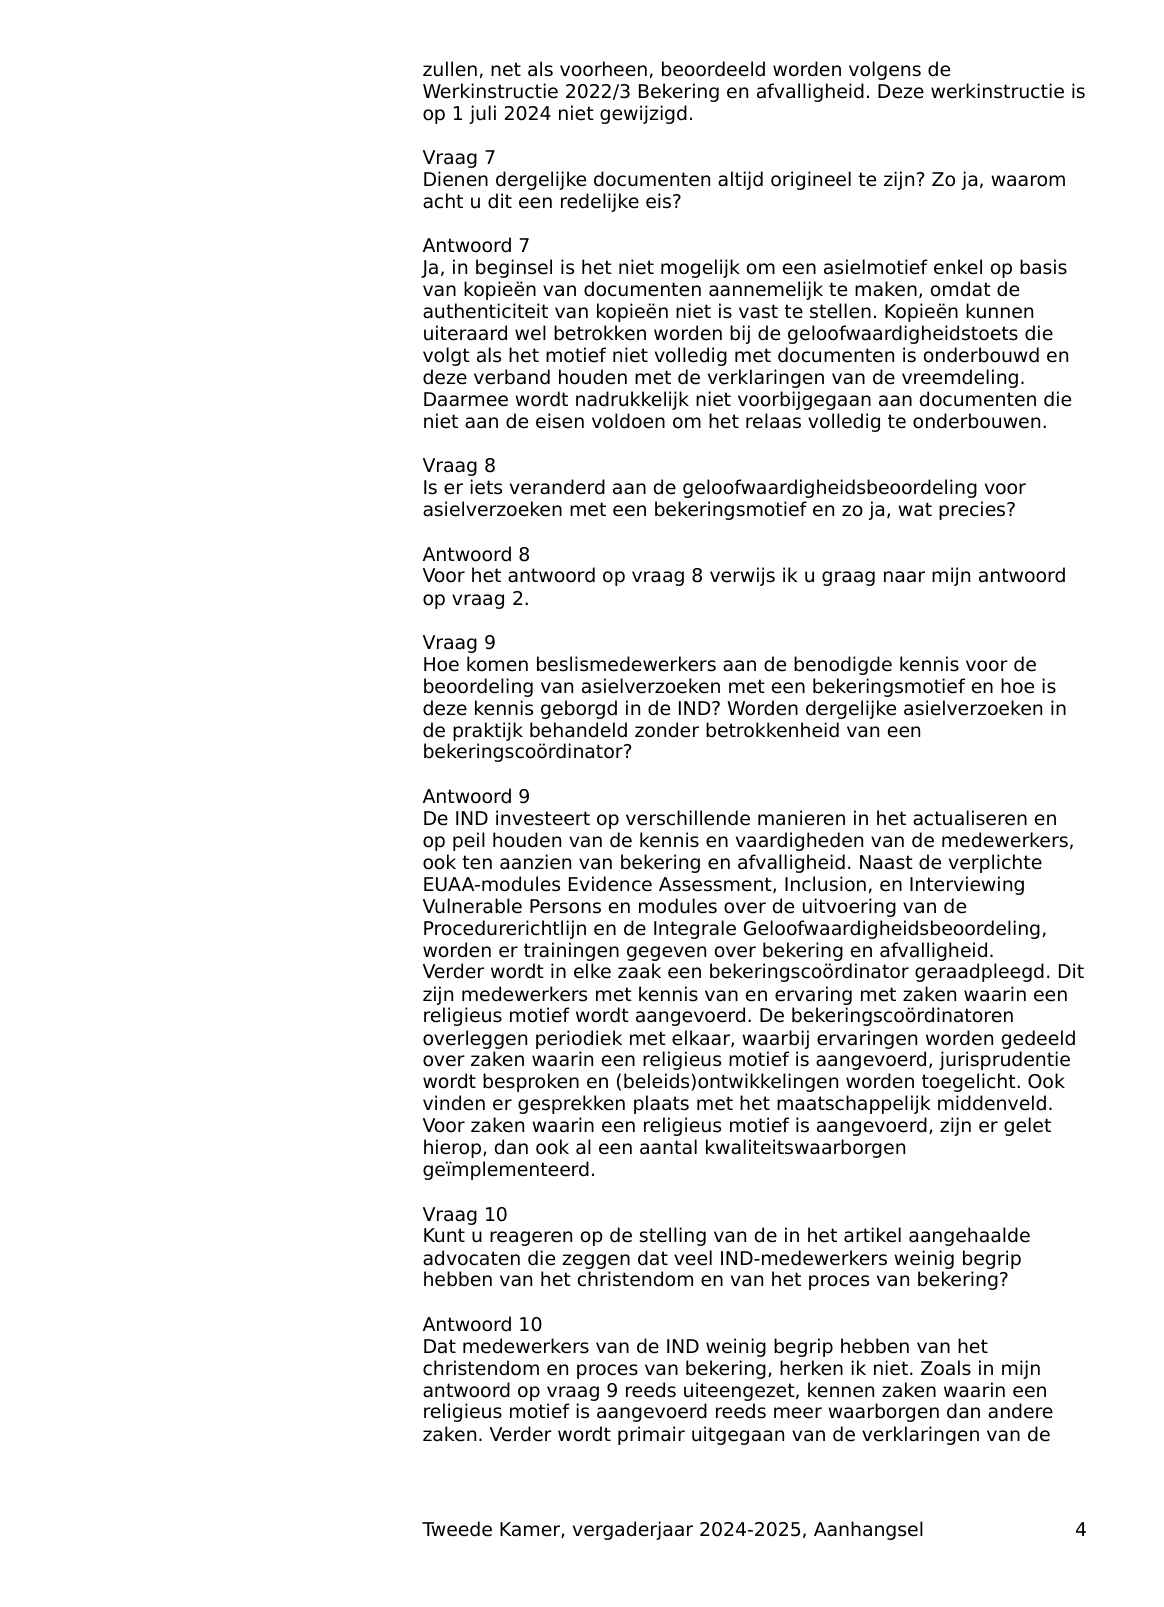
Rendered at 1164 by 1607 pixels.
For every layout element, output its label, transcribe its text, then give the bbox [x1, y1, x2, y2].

text zullen, net als voorheen, beoordeeld worden volgens de Werkinstructie 2022/3 Bekering en afvalligheid. Deze werkinstructie is op 1 juli 2024 niet gewijzigd. [422, 59, 1087, 125]
text Kunt u reageren op de stelling van de in het artikel aangehaalde advocaten die zeggen dat veel IND-medewerkers weinig begrip hebben van het christendom en van het proces van bekering? [422, 1225, 1087, 1291]
text Vraag 9 [422, 632, 1087, 653]
text Antwoord 8 [422, 543, 1087, 565]
text Ja, in beginsel is het niet mogelijk om een asielmotief enkel op basis van kopieën van documenten aannemelijk te maken, omdat de authenticiteit van kopieën niet is vast te stellen. Kopieën kunnen uiteraard wel betrokken worden bij de geloofwaardigheidstoets die volgt als het motief niet volledig met documenten is onderbouwd en deze verband houden met de verklaringen van de vreemdeling. Daarmee wordt nadrukkelijk niet voorbijgegaan aan documenten die niet aan de eisen voldoen om het relaas volledig te onderbouwen. [422, 257, 1087, 433]
text Antwoord 7 [422, 235, 1087, 257]
text Vraag 7 [422, 147, 1087, 169]
text Vraag 10 [422, 1203, 1087, 1225]
text Dienen dergelijke documenten altijd origineel te zijn? Zo ja, waarom acht u dit een redelijke eis? [422, 169, 1087, 213]
text Vraag 8 [422, 455, 1087, 477]
text Voor het antwoord op vraag 8 verwijs ik u graag naar mijn antwoord op vraag 2. [422, 565, 1087, 609]
text Verder wordt in elke zaak een bekeringscoördinator geraadpleegd. Dit zijn medewerkers met kennis van en ervaring met zaken waarin een religieus motief wordt aangevoerd. De bekeringscoördinatoren overleggen periodiek met elkaar, waarbij ervaringen worden gedeeld over zaken waarin een religieus motief is aangevoerd, jurisprudentie wordt besproken en (beleids)ontwikkelingen worden toegelicht. Ook vinden er gesprekken plaats met het maatschappelijk middenveld. Voor zaken waarin een religieus motief is aangevoerd, zijn er gelet hierop, dan ook al een aantal kwaliteitswaarborgen geïmplementeerd. [422, 961, 1087, 1181]
text Dat medewerkers van de IND weinig begrip hebben van het christendom en proces van bekering, herken ik niet. Zoals in mijn antwoord op vraag 9 reeds uiteengezet, kennen zaken waarin een religieus motief is aangevoerd reeds meer waarborgen dan andere zaken. Verder wordt primair uitgegaan van de verklaringen van de [422, 1336, 1087, 1445]
text Antwoord 9 [422, 786, 1087, 808]
text Antwoord 10 [422, 1313, 1087, 1336]
text Is er iets veranderd aan de geloofwaardigheidsbeoordeling voor asielverzoeken met een bekeringsmotief en zo ja, wat precies? [422, 477, 1087, 521]
text De IND investeert op verschillende manieren in het actualiseren en op peil houden van de kennis en vaardigheden van de medewerkers, ook ten aanzien van bekering en afvalligheid. Naast de verplichte EUAA-modules Evidence Assessment, Inclusion, en Interviewing Vulnerable Persons en modules over de uitvoering van de Procedurerichtlijn en de Integrale Geloofwaardigheidsbeoordeling, worden er trainingen gegeven over bekering en afvalligheid. [422, 808, 1087, 961]
text Hoe komen beslismedewerkers aan de benodigde kennis voor de beoordeling van asielverzoeken met een bekeringsmotief en hoe is deze kennis geborgd in de IND? Worden dergelijke asielverzoeken in de praktijk behandeld zonder betrokkenheid van een bekeringscoördinator? [422, 653, 1087, 763]
